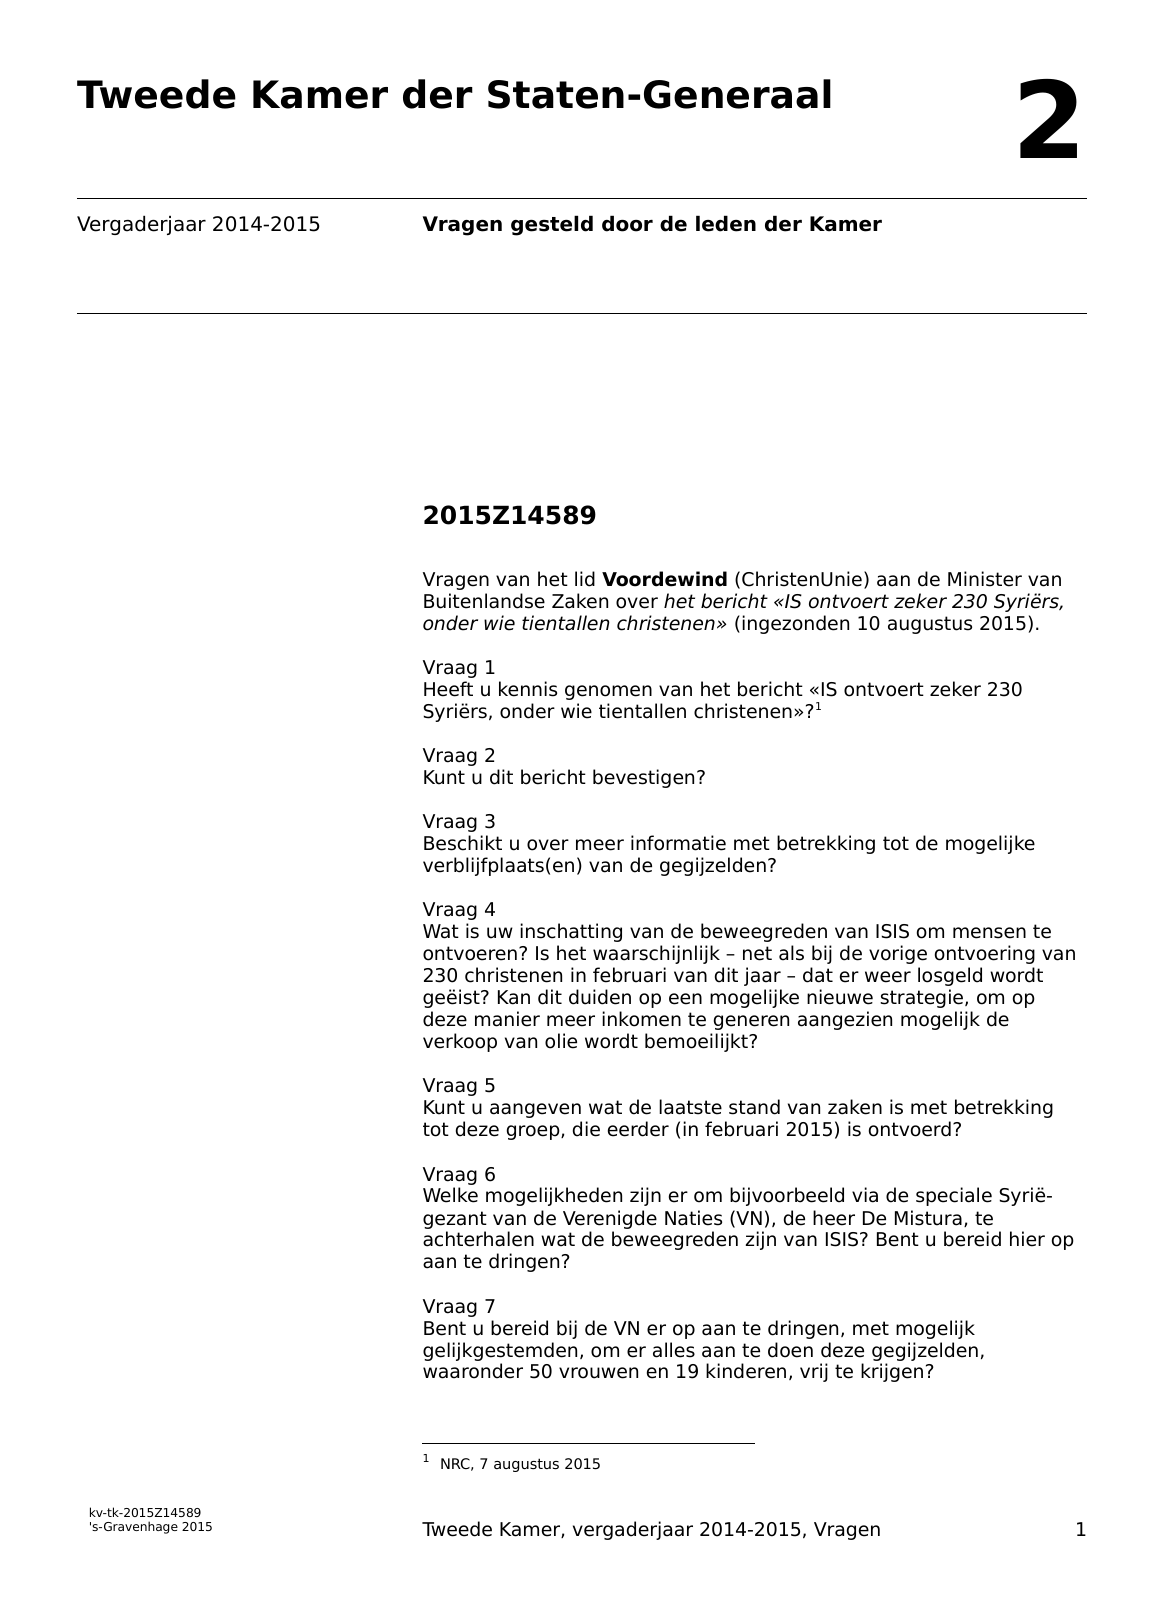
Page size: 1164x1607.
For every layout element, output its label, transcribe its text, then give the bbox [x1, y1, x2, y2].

text Vraag 2 [422, 745, 1087, 767]
table_header 2 [886, 59, 1087, 198]
text Wat is uw inschatting van de beweegreden van ISIS om mensen te ontvoeren? Is het waarschijnlijk – net als bij de vorige ontvoering van 230 christenen in februari van dit jaar – dat er weer losgeld wordt geëist? Kan dit duiden op een mogelijke nieuwe strategie, om op deze manier meer inkomen te generen aangezien mogelijk de verkoop van olie wordt bemoeilijkt? [422, 921, 1087, 1053]
text Bent u bereid bij de VN er op aan te dringen, met mogelijk gelijkgestemden, om er alles aan te doen deze gegijzelden, waaronder 50 vrouwen en 19 kinderen, vrij te krijgen? [422, 1317, 1087, 1383]
text Vraag 3 [422, 811, 1087, 833]
table_cell Vergaderjaar 2014-2015 [77, 199, 422, 313]
text kv-tk-2015Z14589 [88, 1506, 323, 1520]
text Vraag 6 [422, 1163, 1087, 1185]
text Beschikt u over meer informatie met betrekking tot de mogelijke verblijfplaats(en) van de gegijzelden? [422, 833, 1087, 877]
text Vraag 4 [422, 899, 1087, 921]
table_cell Vragen gesteld door de leden der Kamer [422, 199, 1087, 313]
text Kunt u dit bericht bevestigen? [422, 767, 1087, 789]
text NRC, 7 augustus 2015 [422, 1452, 1087, 1474]
text Vraag 7 [422, 1296, 1087, 1317]
text Vragen van het lid Voordewind (ChristenUnie) aan de Minister van Buitenlandse Zaken over het bericht «IS ontvoert zeker 230 Syriërs, onder wie tientallen christenen» (ingezonden 10 augustus 2015). [422, 569, 1087, 635]
text Vraag 1 [422, 657, 1087, 679]
text 2015Z14589 [422, 501, 1087, 531]
text Welke mogelijkheden zijn er om bijvoorbeeld via de speciale Syrië-gezant van de Verenigde Naties (VN), de heer De Mistura, te achterhalen wat de beweegreden zijn van ISIS? Bent u bereid hier op aan te dringen? [422, 1185, 1087, 1273]
text Heeft u kennis genomen van het bericht «IS ontvoert zeker 230 Syriërs, onder wie tientallen christenen»? [422, 679, 1087, 723]
text 's-Gravenhage 2015 [88, 1520, 323, 1534]
text Kunt u aangeven wat de laatste stand van zaken is met betrekking tot deze groep, die eerder (in februari 2015) is ontvoerd? [422, 1097, 1087, 1141]
table_header Tweede Kamer der Staten-Generaal [77, 59, 886, 198]
text Vraag 5 [422, 1075, 1087, 1097]
